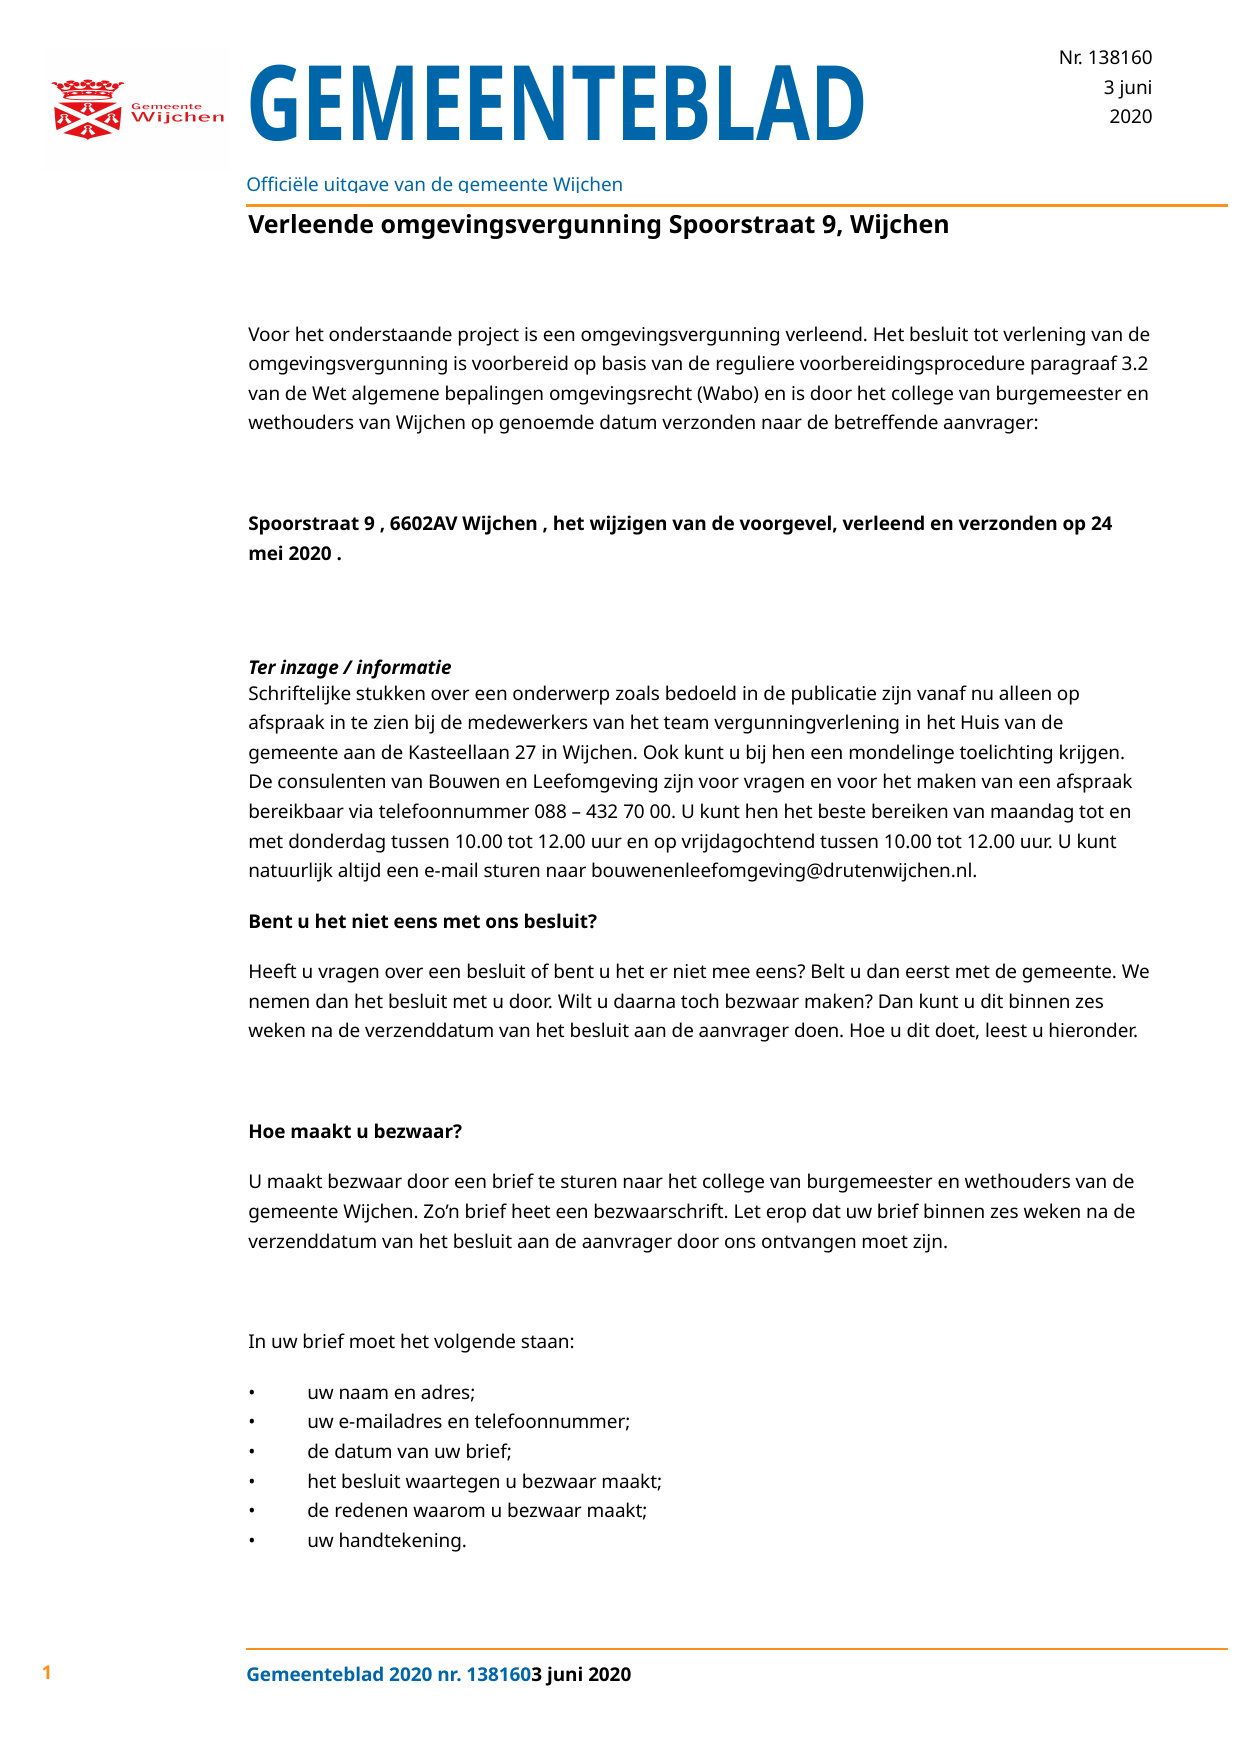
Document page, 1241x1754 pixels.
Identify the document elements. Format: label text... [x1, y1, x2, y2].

picture [41, 47, 231, 172]
list uw e-mailadres en telefoonnummer; [248, 1409, 1152, 1434]
text Heeft u vragen over een besluit of bent u het er niet mee eens? Belt u dan eerst met de gemeente. We nemen dan het besluit met u door. Wilt u daarna toch bezwaar maken? Dan kunt u dit binnen zes weken na de verzenddatum van het besluit aan de aanvrager doen. Hoe u dit doet, leest u hieronder. [248, 958, 1152, 1043]
text Voor het onderstaande project is een omgevingsvergunning verleend. Het besluit tot verlening van de omgevingsvergunning is voorbereid op basis van de reguliere voorbereidingsprocedure paragraaf 3.2 van de Wet algemene bepalingen omgevingsrecht (Wabo) en is door het college van burgemeester en wethouders van Wijchen op genoemde datum verzonden naar de betreffende aanvrager: [248, 321, 1152, 435]
text Ter inzage / informatie [248, 654, 1152, 680]
text Verleende omgevingsvergunning Spoorstraat 9, Wijchen [248, 207, 1152, 241]
list de redenen waarom u bezwaar maakt; [248, 1497, 1152, 1523]
text Schriftelijke stukken over een onderwerp zoals bedoeld in de publicatie zijn vanaf nu alleen op afspraak in te zien bij de medewerkers van het team vergunningverlening in het Huis van de gemeente aan de Kasteellaan 27 in Wijchen. Ook kunt u bij hen een mondelinge toelichting krijgen. De consulenten van Bouwen en Leefomgeving zijn voor vragen en voor het maken van een afspraak bereikbaar via telefoonnummer 088 – 432 70 00. U kunt hen het beste bereiken van maandag tot en met donderdag tussen 10.00 tot 12.00 uur en op vrijdagochtend tussen 10.00 tot 12.00 uur. U kunt natuurlijk altijd een e-mail sturen naar bouwenenleefomgeving@drutenwijchen.nl. [248, 680, 1152, 883]
list uw naam en adres; [248, 1379, 1152, 1405]
text Bent u het niet eens met ons besluit? [248, 908, 1152, 934]
text Spoorstraat 9 , 6602AV Wijchen , het wijzigen van de voorgevel, verleend en verzonden op 24 mei 2020 . [248, 510, 1152, 566]
list de datum van uw brief; [248, 1438, 1152, 1464]
list het besluit waartegen u bezwaar maakt; [248, 1468, 1152, 1494]
text Hoe maakt u bezwaar? [248, 1118, 1152, 1144]
text In uw brief moet het volgende staan: [248, 1329, 1152, 1354]
list uw handtekening. [248, 1527, 1152, 1553]
text U maakt bezwaar door een brief te sturen naar het college van burgemeester en wethouders van de gemeente Wijchen. Zo’n brief heet een bezwaarschrift. Let erop dat uw brief binnen zes weken na de verzenddatum van het besluit aan de aanvrager door ons ontvangen moet zijn. [248, 1169, 1152, 1254]
